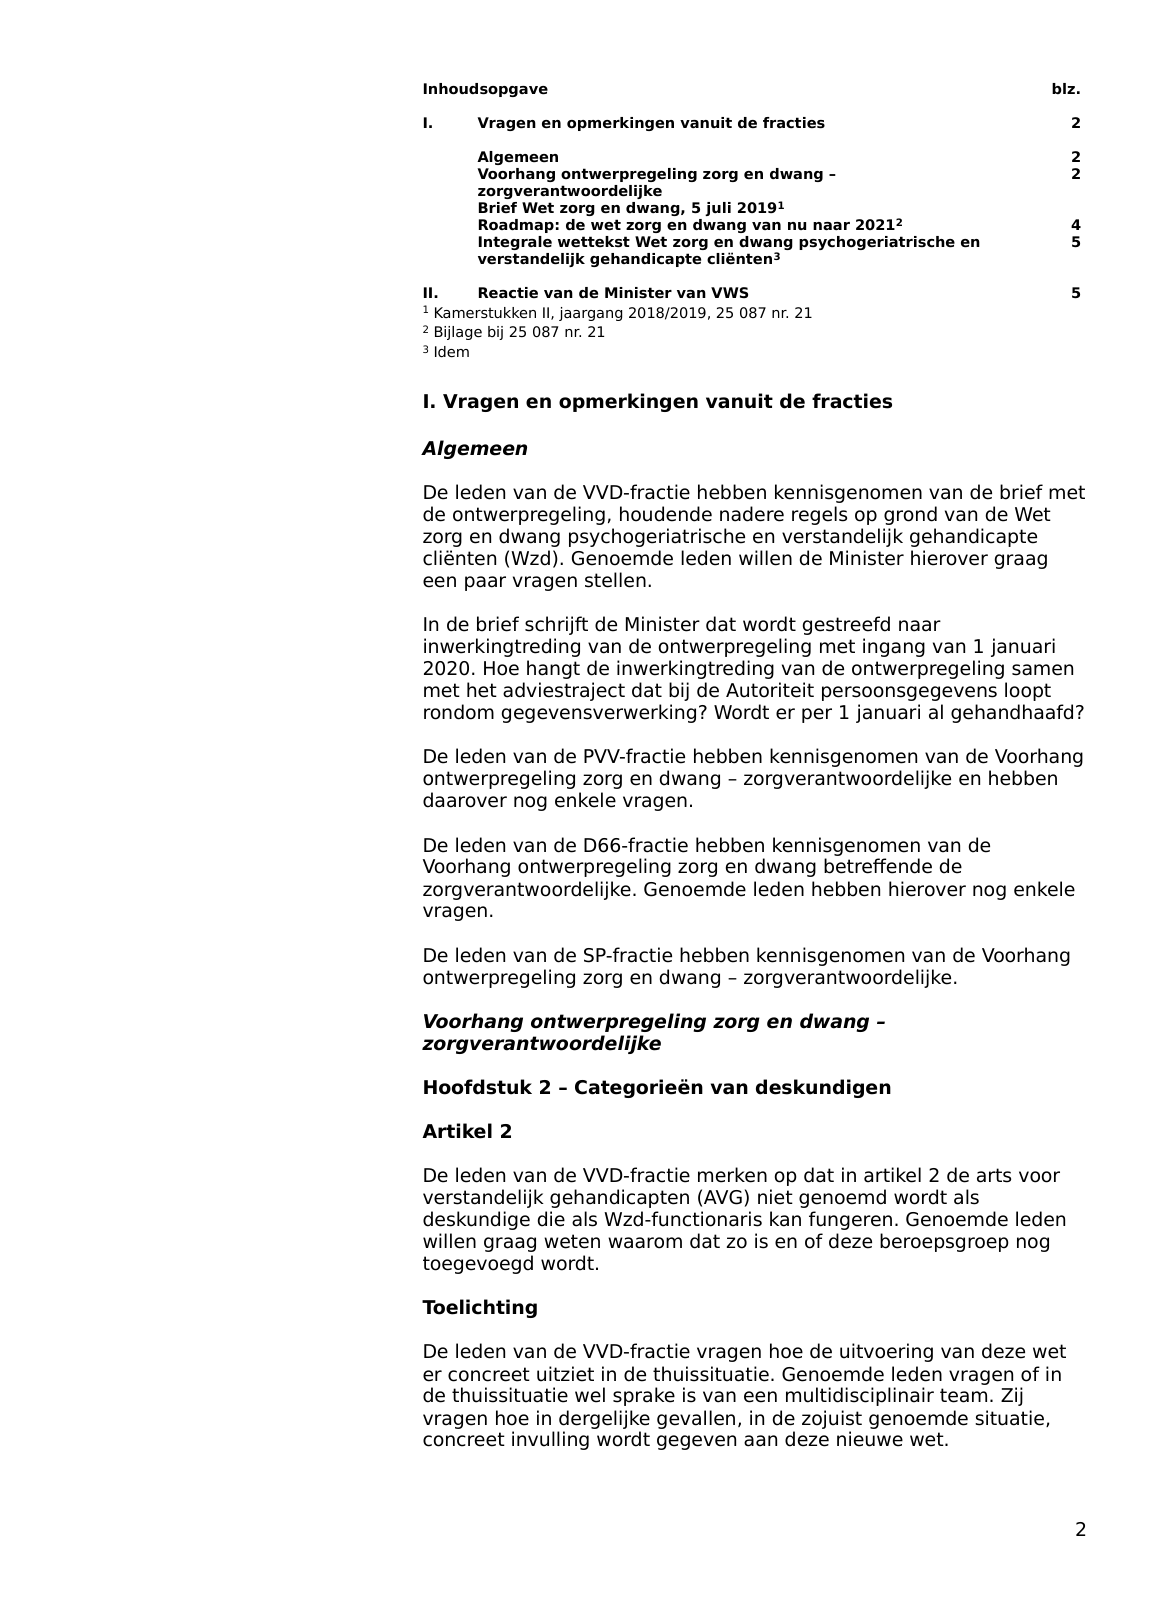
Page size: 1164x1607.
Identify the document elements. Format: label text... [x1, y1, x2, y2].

table_cell Brief Wet zorg en dwang, 5 juli 20191 [471, 200, 1013, 217]
table_cell [422, 98, 471, 115]
table_cell 1 Kamerstukken II, jaargang 2018/2019, 25 087 nr. 21 2 Bijlage bij 25 087 nr. 21 3 Idem [422, 302, 1087, 361]
subtitle Hoofdstuk 2 – Categorieën van deskundigen [422, 1077, 1087, 1099]
table_cell [422, 149, 471, 166]
table_cell [1013, 268, 1087, 285]
table_cell Roadmap: de wet zorg en dwang van nu naar 20212 [471, 217, 1013, 234]
table_cell 2 [1013, 149, 1087, 166]
table_cell Integrale wettekst Wet zorg en dwang psychogeriatrische en verstandelijk gehandicapte cliënten3 [471, 234, 1013, 268]
table_cell 2 [1013, 115, 1087, 132]
text De leden van de VVD-fractie vragen hoe de uitvoering van deze wet er concreet uitziet in de thuissituatie. Genoemde leden vragen of in de thuissituatie wel sprake is van een multidisciplinair team. Zij vragen hoe in dergelijke gevallen, in de zojuist genoemde situatie, concreet invulling wordt gegeven aan deze nieuwe wet. [422, 1341, 1087, 1451]
text De leden van de D66-fractie hebben kennisgenomen van de Voorhang ontwerpregeling zorg en dwang betreffende de zorgverantwoordelijke. Genoemde leden hebben hierover nog enkele vragen. [422, 834, 1087, 922]
table_cell [471, 98, 1013, 115]
table_cell [422, 132, 471, 149]
table_header blz. [1013, 81, 1087, 98]
text De leden van de SP-fractie hebben kennisgenomen van de Voorhang ontwerpregeling zorg en dwang – zorgverantwoordelijke. [422, 944, 1087, 988]
table_cell [1013, 132, 1087, 149]
table_cell [422, 234, 471, 268]
table_cell [422, 166, 471, 200]
text De leden van de VVD-fractie hebben kennisgenomen van de brief met de ontwerpregeling, houdende nadere regels op grond van de Wet zorg en dwang psychogeriatrische en verstandelijk gehandicapte cliënten (Wzd). Genoemde leden willen de Minister hierover graag een paar vragen stellen. [422, 482, 1087, 592]
table_cell [471, 132, 1013, 149]
table_cell Reactie van de Minister van VWS [471, 285, 1013, 302]
table_cell [471, 268, 1013, 285]
table_cell 2 [1013, 166, 1087, 200]
table_cell Vragen en opmerkingen vanuit de fracties [471, 115, 1013, 132]
table_cell I. [422, 115, 471, 132]
subtitle Algemeen [422, 438, 1087, 460]
table_cell 4 [1013, 217, 1087, 234]
text De leden van de PVV-fractie hebben kennisgenomen van de Voorhang ontwerpregeling zorg en dwang – zorgverantwoordelijke en hebben daarover nog enkele vragen. [422, 746, 1087, 812]
table_header Inhoudsopgave [422, 81, 1013, 98]
table_cell Voorhang ontwerpregeling zorg en dwang – zorgverantwoordelijke [471, 166, 1013, 200]
text De leden van de VVD-fractie merken op dat in artikel 2 de arts voor verstandelijk gehandicapten (AVG) niet genoemd wordt als deskundige die als Wzd-functionaris kan fungeren. Genoemde leden willen graag weten waarom dat zo is en of deze beroepsgroep nog toegevoegd wordt. [422, 1165, 1087, 1275]
table_cell 5 [1013, 285, 1087, 302]
table_cell [1013, 200, 1087, 217]
table_cell [422, 268, 471, 285]
table_cell Algemeen [471, 149, 1013, 166]
table_cell II. [422, 285, 471, 302]
table_cell [422, 200, 471, 217]
subtitle Artikel 2 [422, 1121, 1087, 1143]
subtitle Voorhang ontwerpregeling zorg en dwang – zorgverantwoordelijke [422, 1011, 1087, 1055]
table_cell [422, 217, 471, 234]
table_cell [1013, 98, 1087, 115]
table_cell 5 [1013, 234, 1087, 268]
subtitle Toelichting [422, 1297, 1087, 1319]
subtitle I. Vragen en opmerkingen vanuit de fracties [422, 391, 1087, 413]
text In de brief schrijft de Minister dat wordt gestreefd naar inwerkingtreding van de ontwerpregeling met ingang van 1 januari 2020. Hoe hangt de inwerkingtreding van de ontwerpregeling samen met het adviestraject dat bij de Autoriteit persoonsgegevens loopt rondom gegevensverwerking? Wordt er per 1 januari al gehandhaafd? [422, 614, 1087, 724]
